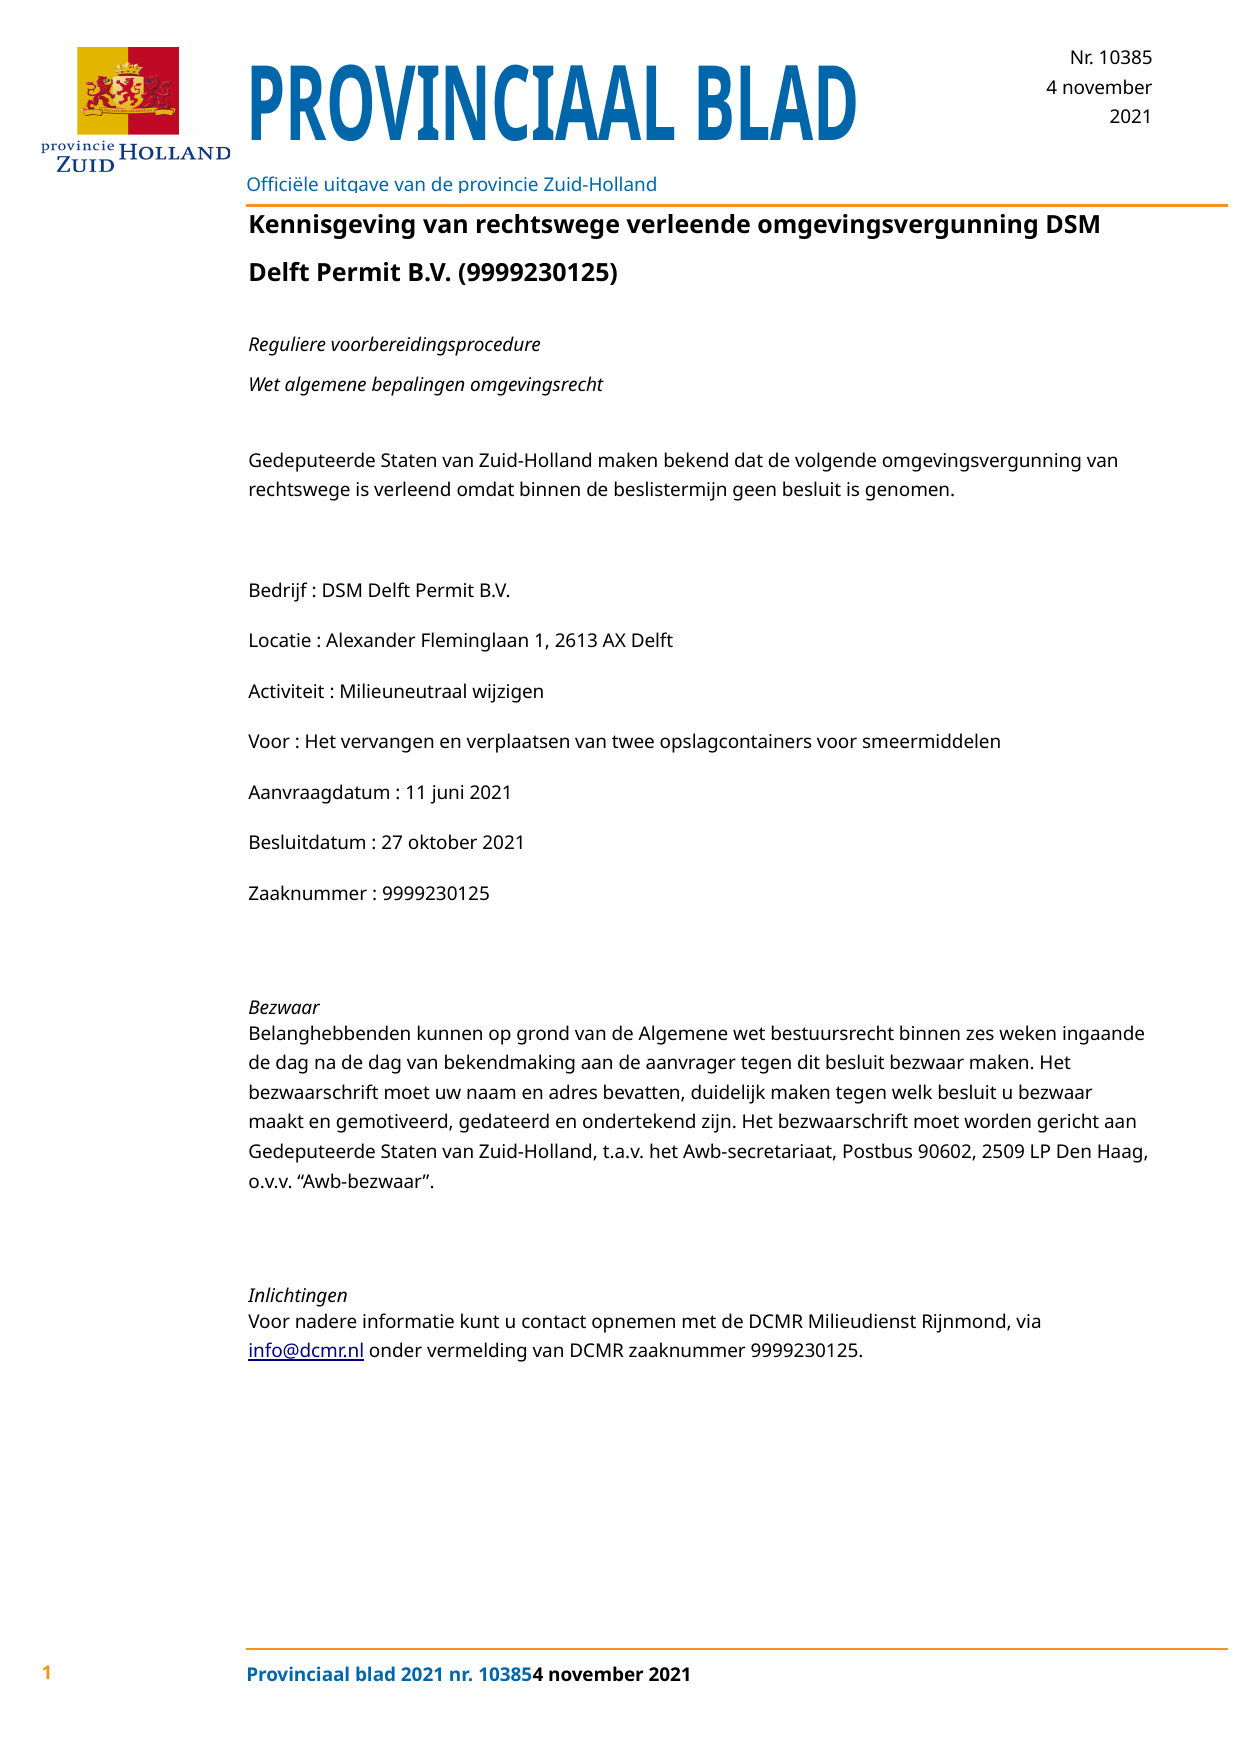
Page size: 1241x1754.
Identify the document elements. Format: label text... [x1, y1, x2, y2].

text Aanvraagdatum : 11 juni 2021 [248, 779, 1152, 805]
text Gedeputeerde Staten van Zuid-Holland maken bekend dat de volgende omgevingsvergunning van rechtswege is verleend omdat binnen de beslistermijn geen besluit is genomen. [248, 447, 1152, 502]
picture [41, 47, 231, 172]
text Kennisgeving van rechtswege verleende omgevingsvergunning DSM Delft Permit B.V. (9999230125) [248, 207, 1152, 288]
text Wet algemene bepalingen omgevingsrecht [248, 371, 1152, 396]
text Inlichtingen [248, 1282, 1152, 1308]
text Locatie : Alexander Fleminglaan 1, 2613 AX Delft [248, 628, 1152, 653]
text Voor nadere informatie kunt u contact opnemen met de DCMR Milieudienst Rijnmond, via info@dcmr.nl onder vermelding van DCMR zaaknummer 9999230125. [248, 1308, 1152, 1363]
text Bedrijf : DSM Delft Permit B.V. [248, 577, 1152, 603]
text Reguliere voorbereidingsprocedure [248, 331, 1152, 357]
text Belanghebbenden kunnen op grond van de Algemene wet bestuursrecht binnen zes weken ingaande de dag na de dag van bekendmaking aan de aanvrager tegen dit besluit bezwaar maken. Het bezwaarschrift moet uw naam en adres bevatten, duidelijk maken tegen welk besluit u bezwaar maakt en gemotiveerd, gedateerd en ondertekend zijn. Het bezwaarschrift moet worden gericht aan Gedeputeerde Staten van Zuid-Holland, t.a.v. het Awb-secretariaat, Postbus 90602, 2509 LP Den Haag, o.v.v. “Awb-bezwaar”. [248, 1020, 1152, 1193]
text Bezwaar [248, 994, 1152, 1020]
text Zaaknummer : 9999230125 [248, 880, 1152, 906]
text Besluitdatum : 27 oktober 2021 [248, 829, 1152, 855]
text Voor : Het vervangen en verplaatsen van twee opslagcontainers voor smeermiddelen [248, 728, 1152, 754]
text Activiteit : Milieuneutraal wijzigen [248, 678, 1152, 704]
